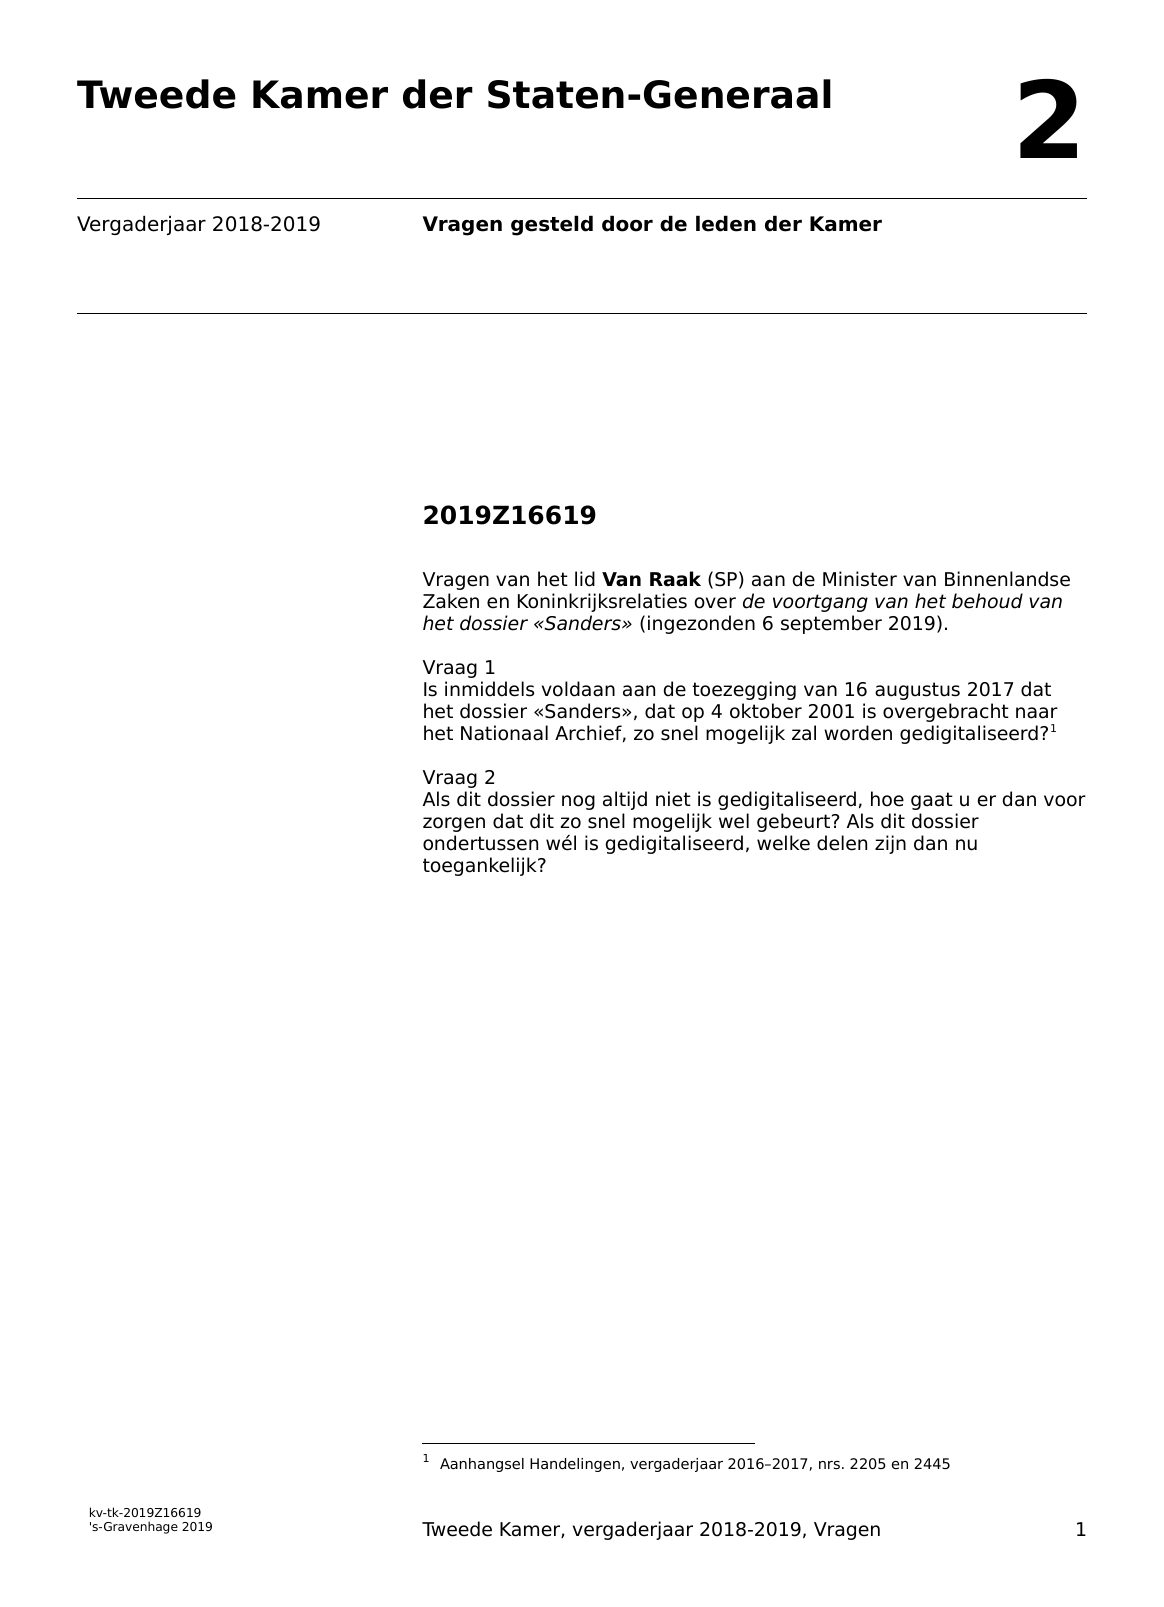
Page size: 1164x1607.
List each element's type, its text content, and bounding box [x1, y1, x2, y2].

text Als dit dossier nog altijd niet is gedigitaliseerd, hoe gaat u er dan voor zorgen dat dit zo snel mogelijk wel gebeurt? Als dit dossier ondertussen wél is gedigitaliseerd, welke delen zijn dan nu toegankelijk? [422, 789, 1087, 877]
table_header 2 [886, 59, 1087, 198]
text Vraag 1 [422, 657, 1087, 679]
text 2019Z16619 [422, 501, 1087, 531]
text Vraag 2 [422, 767, 1087, 789]
text Vragen van het lid Van Raak (SP) aan de Minister van Binnenlandse Zaken en Koninkrijksrelaties over de voortgang van het behoud van het dossier «Sanders» (ingezonden 6 september 2019). [422, 569, 1087, 635]
table_cell Vergaderjaar 2018-2019 [77, 199, 422, 313]
table_header Tweede Kamer der Staten-Generaal [77, 59, 886, 198]
text 's-Gravenhage 2019 [88, 1520, 323, 1534]
text Is inmiddels voldaan aan de toezegging van 16 augustus 2017 dat het dossier «Sanders», dat op 4 oktober 2001 is overgebracht naar het Nationaal Archief, zo snel mogelijk zal worden gedigitaliseerd? [422, 679, 1087, 745]
text kv-tk-2019Z16619 [88, 1506, 323, 1520]
table_cell Vragen gesteld door de leden der Kamer [422, 199, 1087, 313]
text Aanhangsel Handelingen, vergaderjaar 2016–2017, nrs. 2205 en 2445 [422, 1452, 1087, 1474]
